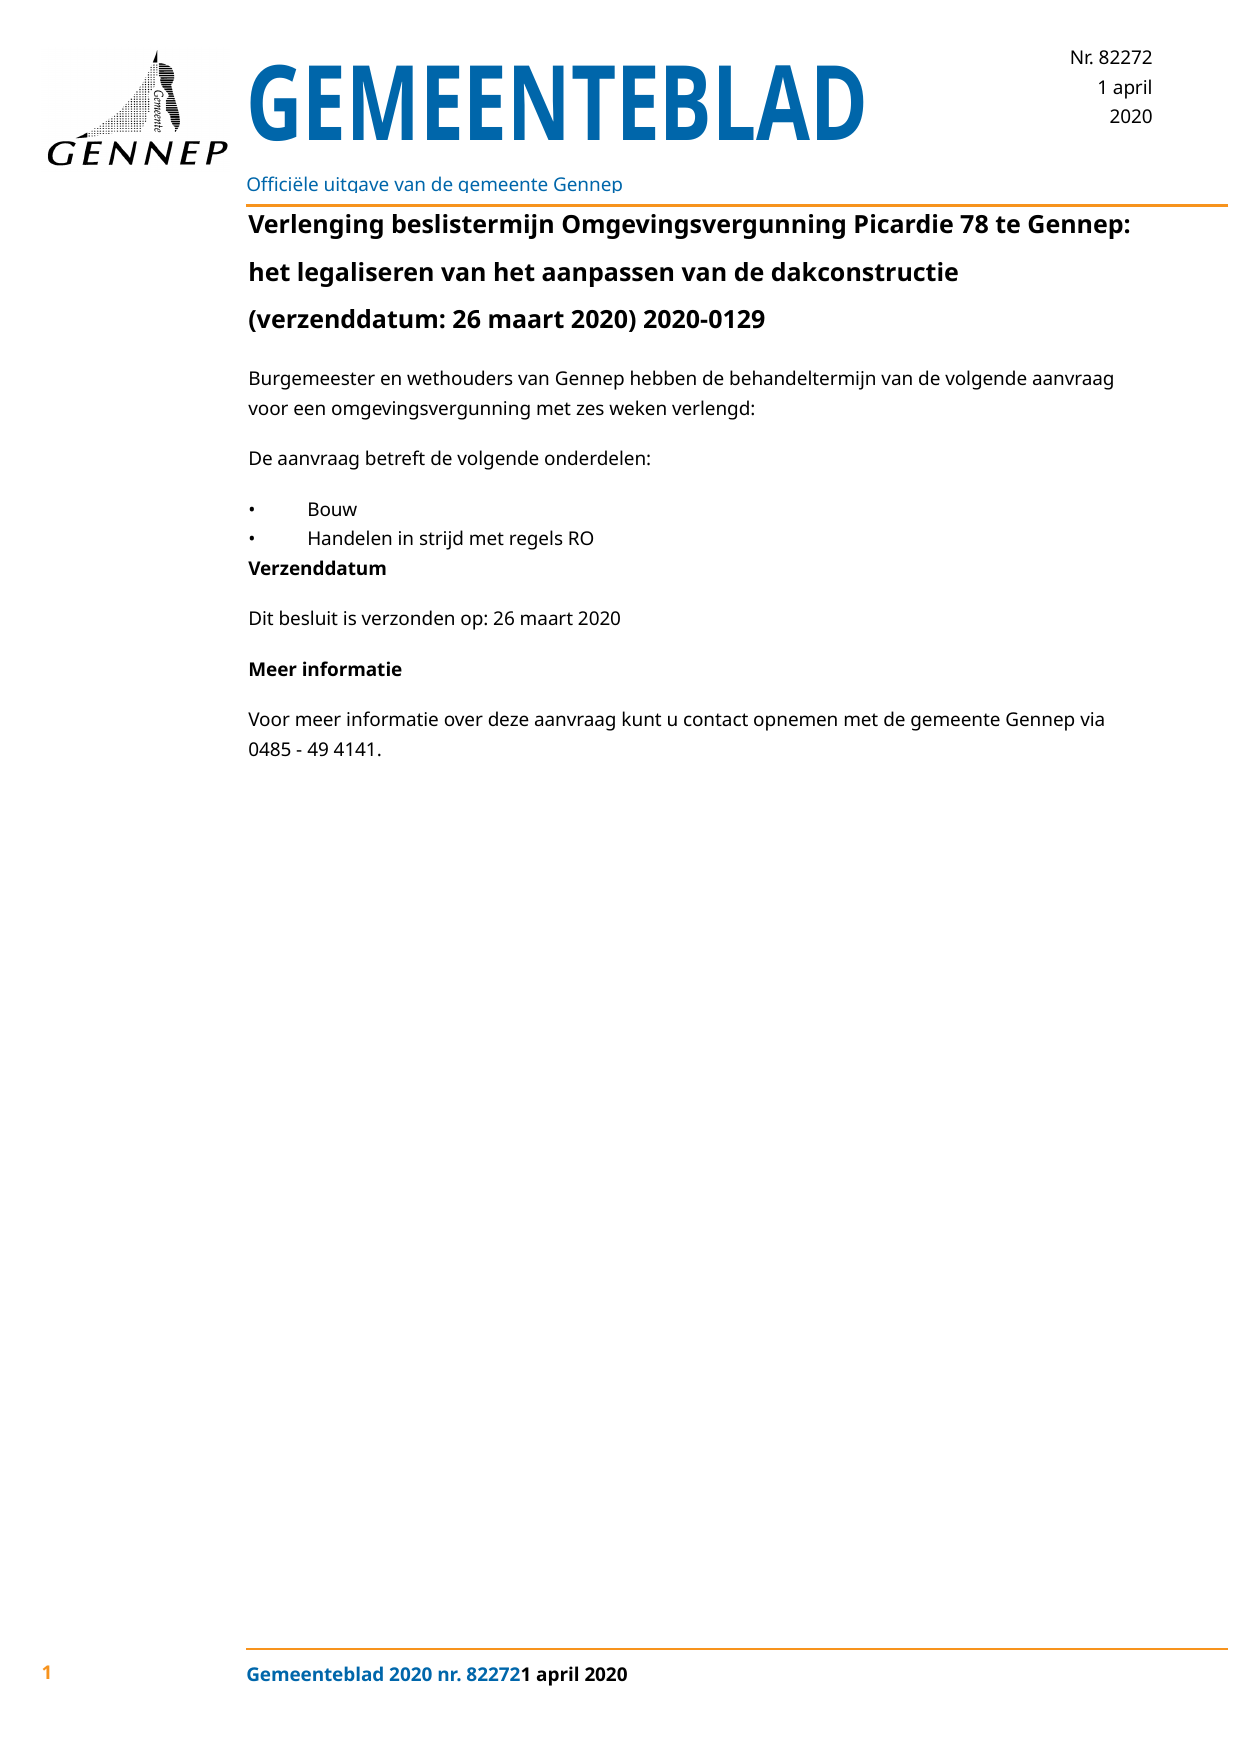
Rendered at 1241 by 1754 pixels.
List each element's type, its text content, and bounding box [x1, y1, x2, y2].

picture [41, 47, 231, 172]
text Meer informatie [248, 656, 1152, 682]
text Burgemeester en wethouders van Gennep hebben de behandeltermijn van de volgende aanvraag voor een omgevingsvergunning met zes weken verlengd: [248, 366, 1152, 421]
text Dit besluit is verzonden op: 26 maart 2020 [248, 606, 1152, 631]
text Verzenddatum [248, 555, 1152, 581]
text Verlenging beslistermijn Omgevingsvergunning Picardie 78 te Gennep: het legaliseren van het aanpassen van de dakconstructie (verzenddatum: 26 maart 2020) 2020-0129 [248, 207, 1152, 336]
list Bouw [248, 496, 1152, 522]
list Handelen in strijd met regels RO [248, 526, 1152, 551]
text De aanvraag betreft de volgende onderdelen: [248, 446, 1152, 471]
text Voor meer informatie over deze aanvraag kunt u contact opnemen met de gemeente Gennep via 0485 - 49 4141. [248, 706, 1152, 762]
